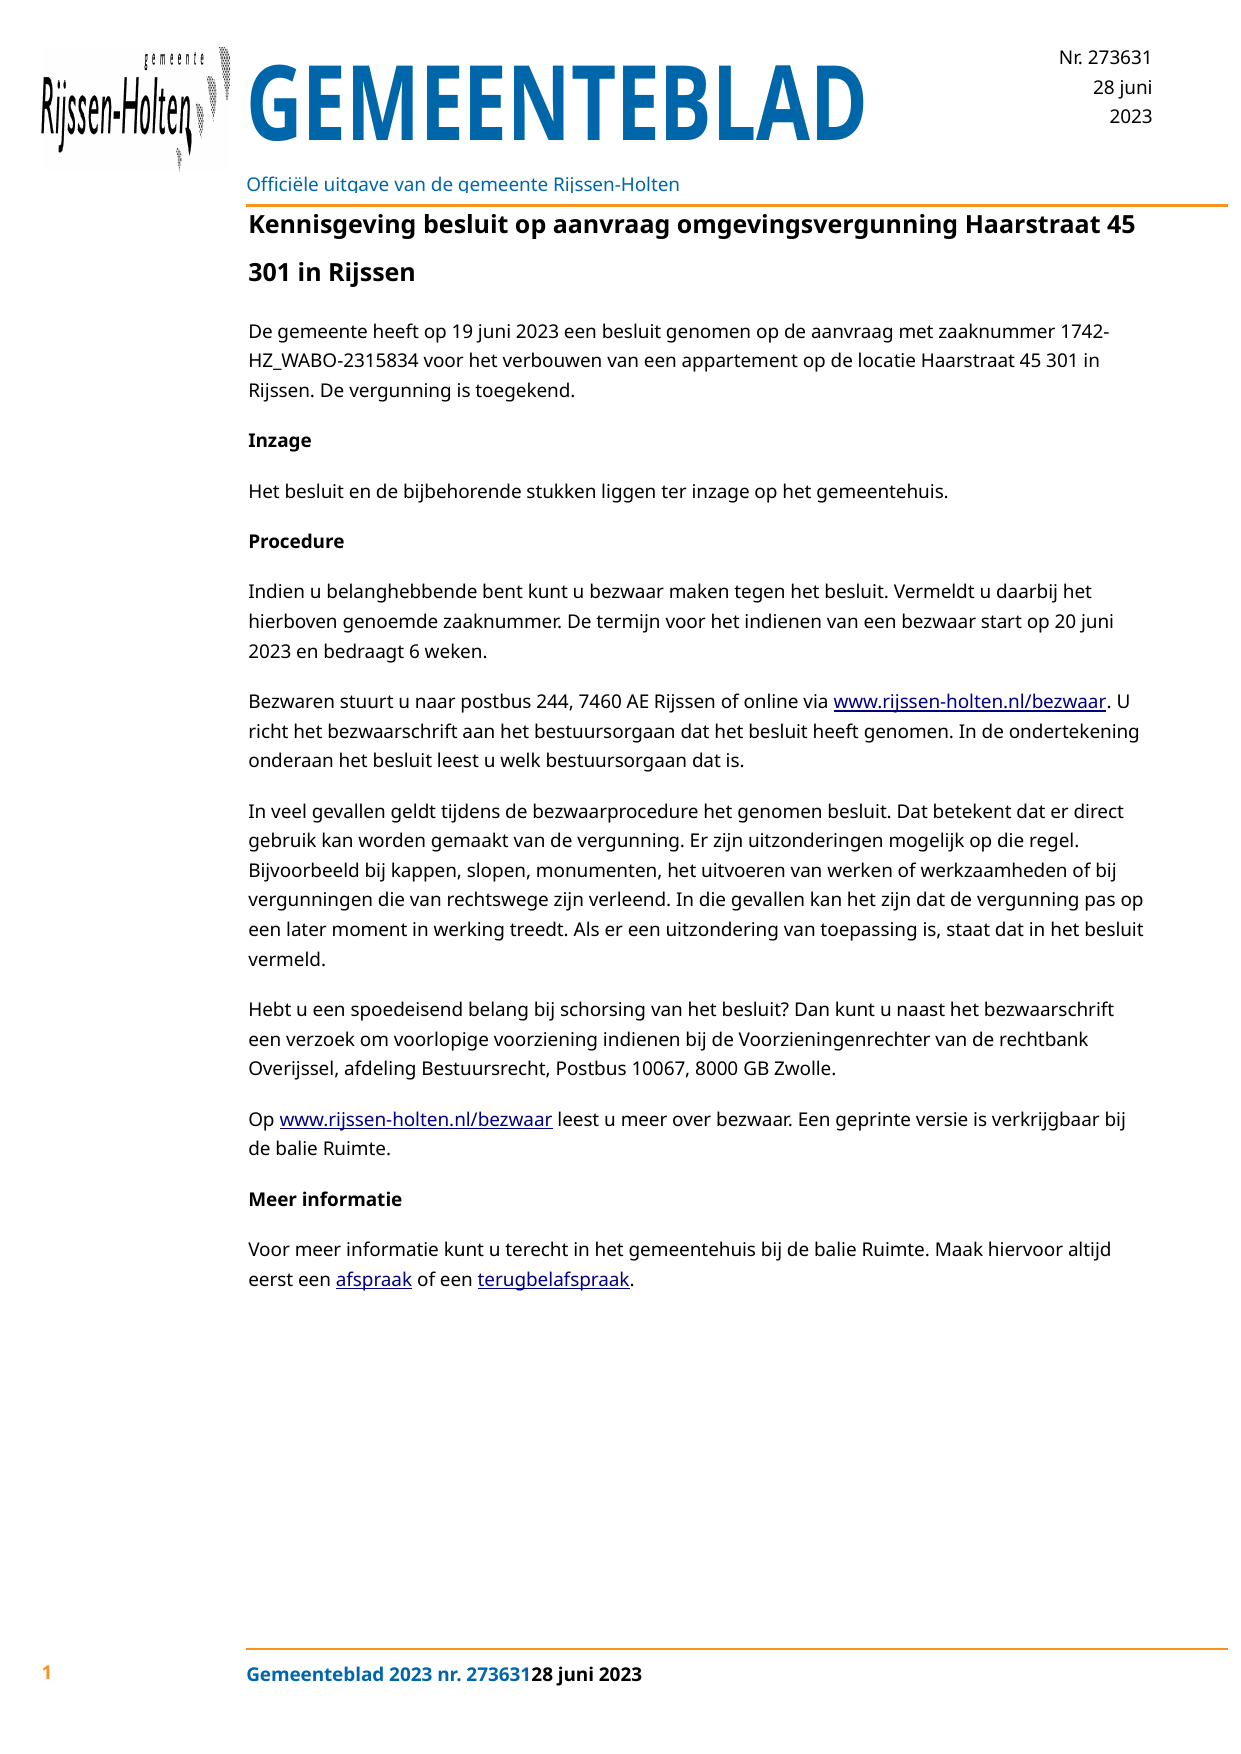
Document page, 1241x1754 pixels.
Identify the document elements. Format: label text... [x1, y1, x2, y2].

text Voor meer informatie kunt u terecht in het gemeentehuis bij de balie Ruimte. Maak hiervoor altijd eerst een afspraak of een terugbelafspraak. [248, 1236, 1152, 1292]
text Meer informatie [248, 1186, 1152, 1212]
picture [41, 47, 231, 172]
text De gemeente heeft op 19 juni 2023 een besluit genomen op de aanvraag met zaaknummer 1742-HZ_WABO-2315834 voor het verbouwen van een appartement op de locatie Haarstraat 45 301 in Rijssen. De vergunning is toegekend. [248, 318, 1152, 403]
text Op www.rijssen-holten.nl/bezwaar leest u meer over bezwaar. Een geprinte versie is verkrijgbaar bij de balie Ruimte. [248, 1106, 1152, 1161]
text Het besluit en de bijbehorende stukken liggen ter inzage op het gemeentehuis. [248, 478, 1152, 504]
text In veel gevallen geldt tijdens de bezwaarprocedure het genomen besluit. Dat betekent dat er direct gebruik kan worden gemaakt van de vergunning. Er zijn uitzonderingen mogelijk op die regel. Bijvoorbeeld bij kappen, slopen, monumenten, het uitvoeren van werken of werkzaamheden of bij vergunningen die van rechtswege zijn verleend. In die gevallen kan het zijn dat de vergunning pas op een later moment in werking treedt. Als er een uitzondering van toepassing is, staat dat in het besluit vermeld. [248, 798, 1152, 972]
text Hebt u een spoedeisend belang bij schorsing van het besluit? Dan kunt u naast het bezwaarschrift een verzoek om voorlopige voorziening indienen bij de Voorzieningenrechter van de rechtbank Overijssel, afdeling Bestuursrecht, Postbus 10067, 8000 GB Zwolle. [248, 996, 1152, 1081]
text Procedure [248, 528, 1152, 554]
text Inzage [248, 427, 1152, 453]
text Indien u belanghebbende bent kunt u bezwaar maken tegen het besluit. Vermeldt u daarbij het hierboven genoemde zaaknummer. De termijn voor het indienen van een bezwaar start op 20 juni 2023 en bedraagt 6 weken. [248, 579, 1152, 664]
text Kennisgeving besluit op aanvraag omgevingsvergunning Haarstraat 45 301 in Rijssen [248, 207, 1152, 288]
text Bezwaren stuurt u naar postbus 244, 7460 AE Rijssen of online via www.rijssen-holten.nl/bezwaar. U richt het bezwaarschrift aan het bestuursorgaan dat het besluit heeft genomen. In de ondertekening onderaan het besluit leest u welk bestuursorgaan dat is. [248, 688, 1152, 773]
